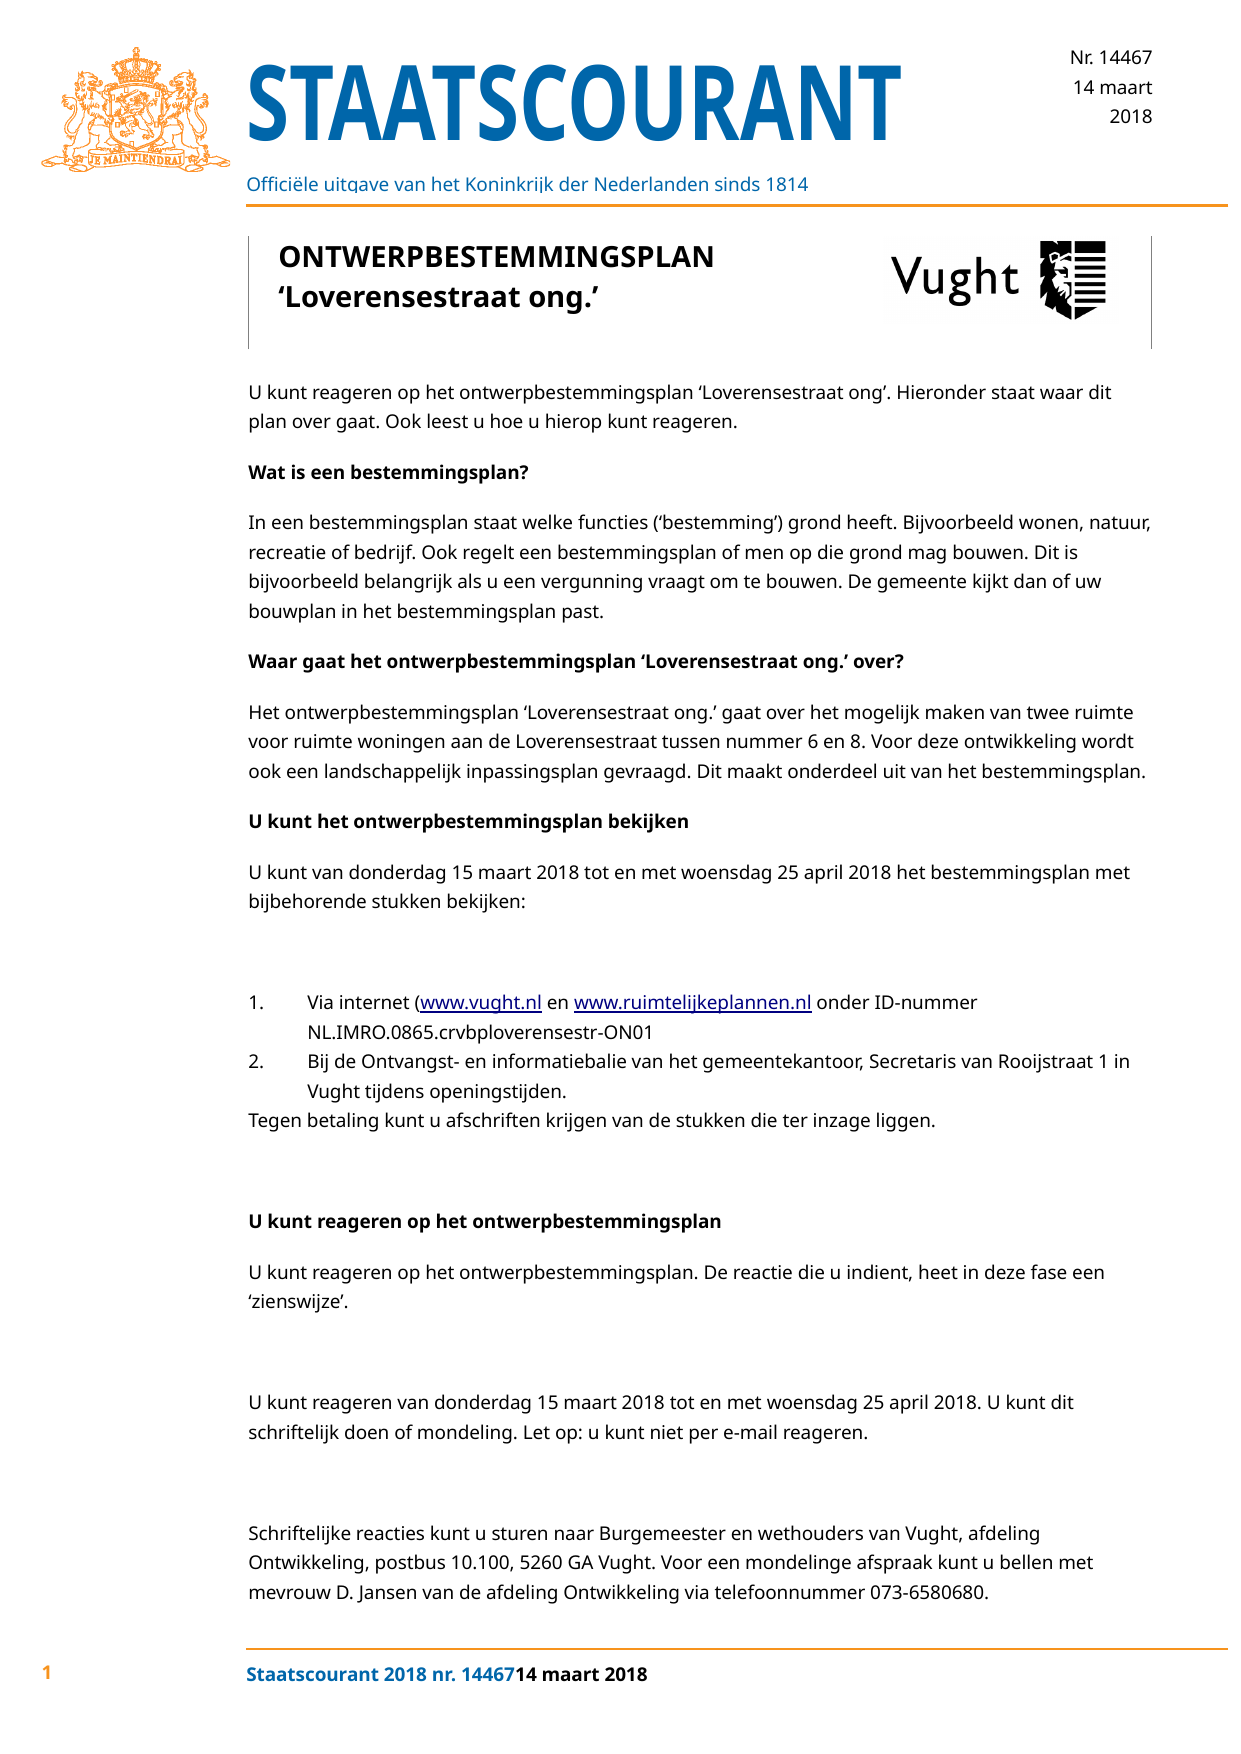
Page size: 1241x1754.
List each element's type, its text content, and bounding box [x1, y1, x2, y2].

text Het ontwerpbestemmingsplan ‘Loverensestraat ong.’ gaat over het mogelijk maken van twee ruimte voor ruimte woningen aan de Loverensestraat tussen nummer 6 en 8. Voor deze ontwikkeling wordt ook een landschappelijk inpassingsplan gevraagd. Dit maakt onderdeel uit van het bestemmingsplan. [248, 699, 1152, 784]
text In een bestemmingsplan staat welke functies (‘bestemming’) grond heeft. Bijvoorbeeld wonen, natuur, recreatie of bedrijf. Ook regelt een bestemmingsplan of men op die grond mag bouwen. Dit is bijvoorbeeld belangrijk als u een vergunning vraagt om te bouwen. De gemeente kijkt dan of uw bouwplan in het bestemmingsplan past. [248, 509, 1152, 624]
list Bij de Ontvangst- en informatiebalie van het gemeentekantoor, Secretaris van Rooijstraat 1 in Vught tijdens openingstijden. [248, 1048, 1152, 1104]
text U kunt reageren op het ontwerpbestemmingsplan ‘Loverensestraat ong’. Hieronder staat waar dit plan over gaat. Ook leest u hoe u hierop kunt reageren. [248, 379, 1152, 434]
picture [882, 236, 1119, 324]
picture [41, 47, 231, 172]
text U kunt het ontwerpbestemmingsplan bekijken [248, 808, 1152, 834]
text Tegen betaling kunt u afschriften krijgen van de stukken die ter inzage liggen. [248, 1108, 1152, 1133]
text U kunt reageren op het ontwerpbestemmingsplan. De reactie die u indient, heet in deze fase een ‘zienswijze’. [248, 1259, 1152, 1314]
table_header [850, 236, 1151, 349]
text U kunt reageren op het ontwerpbestemmingsplan [248, 1208, 1152, 1234]
text Waar gaat het ontwerpbestemmingsplan ‘Loverensestraat ong.’ over? [248, 648, 1152, 674]
text Schriftelijke reacties kunt u sturen naar Burgemeester en wethouders van Vught, afdeling Ontwikkeling, postbus 10.100, 5260 GA Vught. Voor een mondelinge afspraak kunt u bellen met mevrouw D. Jansen van de afdeling Ontwikkeling via telefoonnummer 073-6580680. [248, 1520, 1152, 1604]
table_header ONTWERPBESTEMMINGSPLAN ‘Loverensestraat ong.’ [249, 236, 850, 349]
text Wat is een bestemmingsplan? [248, 459, 1152, 484]
text U kunt van donderdag 15 maart 2018 tot en met woensdag 25 april 2018 het bestemmingsplan met bijbehorende stukken bekijken: [248, 859, 1152, 914]
text U kunt reageren van donderdag 15 maart 2018 tot en met woensdag 25 april 2018. U kunt dit schriftelijk doen of mondeling. Let op: u kunt niet per e-mail reageren. [248, 1389, 1152, 1444]
list Via internet (www.vught.nl en www.ruimtelijkeplannen.nl onder ID-nummer NL.IMRO.0865.crvbploverensestr-ON01 [248, 989, 1152, 1044]
